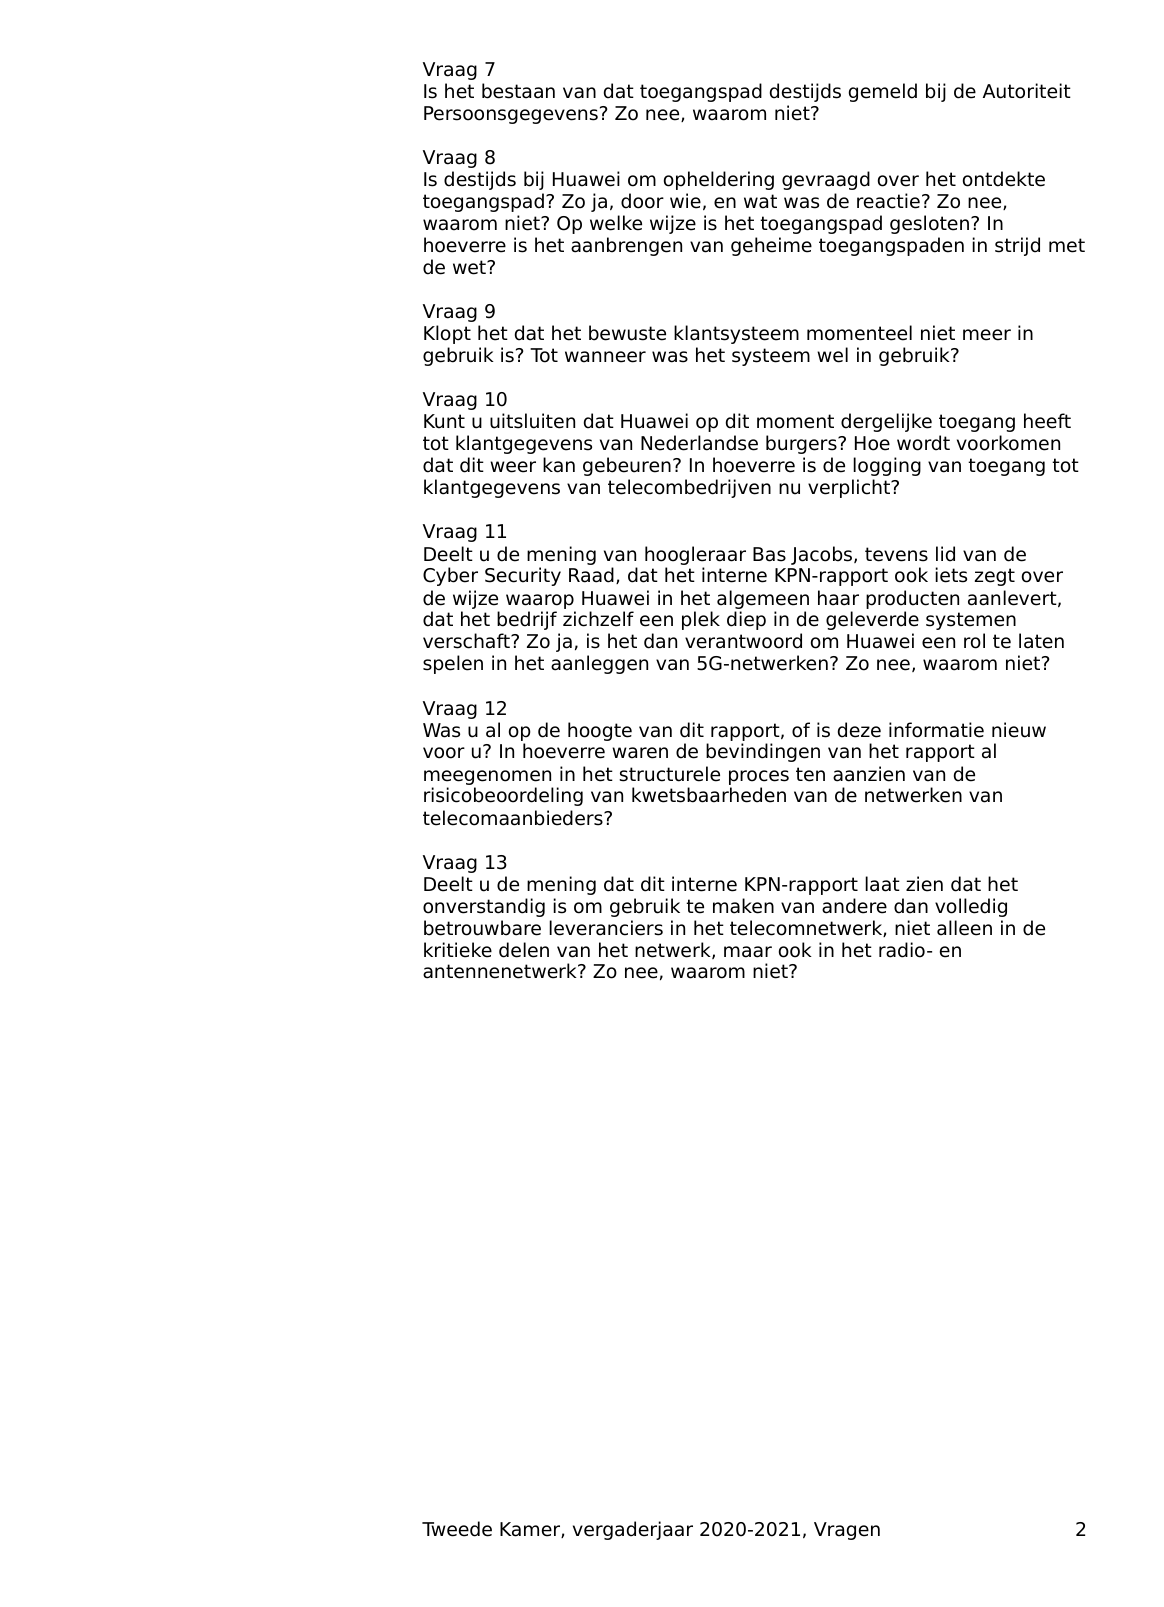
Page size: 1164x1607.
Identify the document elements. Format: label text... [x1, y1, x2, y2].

text Vraag 7 [422, 59, 1087, 81]
text Vraag 9 [422, 301, 1087, 323]
text Is destijds bij Huawei om opheldering gevraagd over het ontdekte toegangspad? Zo ja, door wie, en wat was de reactie? Zo nee, waarom niet? Op welke wijze is het toegangspad gesloten? In hoeverre is het aanbrengen van geheime toegangspaden in strijd met de wet? [422, 169, 1087, 279]
text Vraag 12 [422, 697, 1087, 719]
text Vraag 10 [422, 389, 1087, 411]
text Is het bestaan van dat toegangspad destijds gemeld bij de Autoriteit Persoonsgegevens? Zo nee, waarom niet? [422, 81, 1087, 125]
text Was u al op de hoogte van dit rapport, of is deze informatie nieuw voor u? In hoeverre waren de bevindingen van het rapport al meegenomen in het structurele proces ten aanzien van de risicobeoordeling van kwetsbaarheden van de netwerken van telecomaanbieders? [422, 719, 1087, 829]
text Vraag 13 [422, 852, 1087, 873]
text Deelt u de mening dat dit interne KPN-rapport laat zien dat het onverstandig is om gebruik te maken van andere dan volledig betrouwbare leveranciers in het telecomnetwerk, niet alleen in de kritieke delen van het netwerk, maar ook in het radio- en antennenetwerk? Zo nee, waarom niet? [422, 873, 1087, 983]
text Kunt u uitsluiten dat Huawei op dit moment dergelijke toegang heeft tot klantgegevens van Nederlandse burgers? Hoe wordt voorkomen dat dit weer kan gebeuren? In hoeverre is de logging van toegang tot klantgegevens van telecombedrijven nu verplicht? [422, 411, 1087, 499]
text Vraag 11 [422, 521, 1087, 543]
text Vraag 8 [422, 147, 1087, 169]
text Klopt het dat het bewuste klantsysteem momenteel niet meer in gebruik is? Tot wanneer was het systeem wel in gebruik? [422, 323, 1087, 367]
text Deelt u de mening van hoogleraar Bas Jacobs, tevens lid van de Cyber Security Raad, dat het interne KPN-rapport ook iets zegt over de wijze waarop Huawei in het algemeen haar producten aanlevert, dat het bedrijf zichzelf een plek diep in de geleverde systemen verschaft? Zo ja, is het dan verantwoord om Huawei een rol te laten spelen in het aanleggen van 5G-netwerken? Zo nee, waarom niet? [422, 543, 1087, 675]
